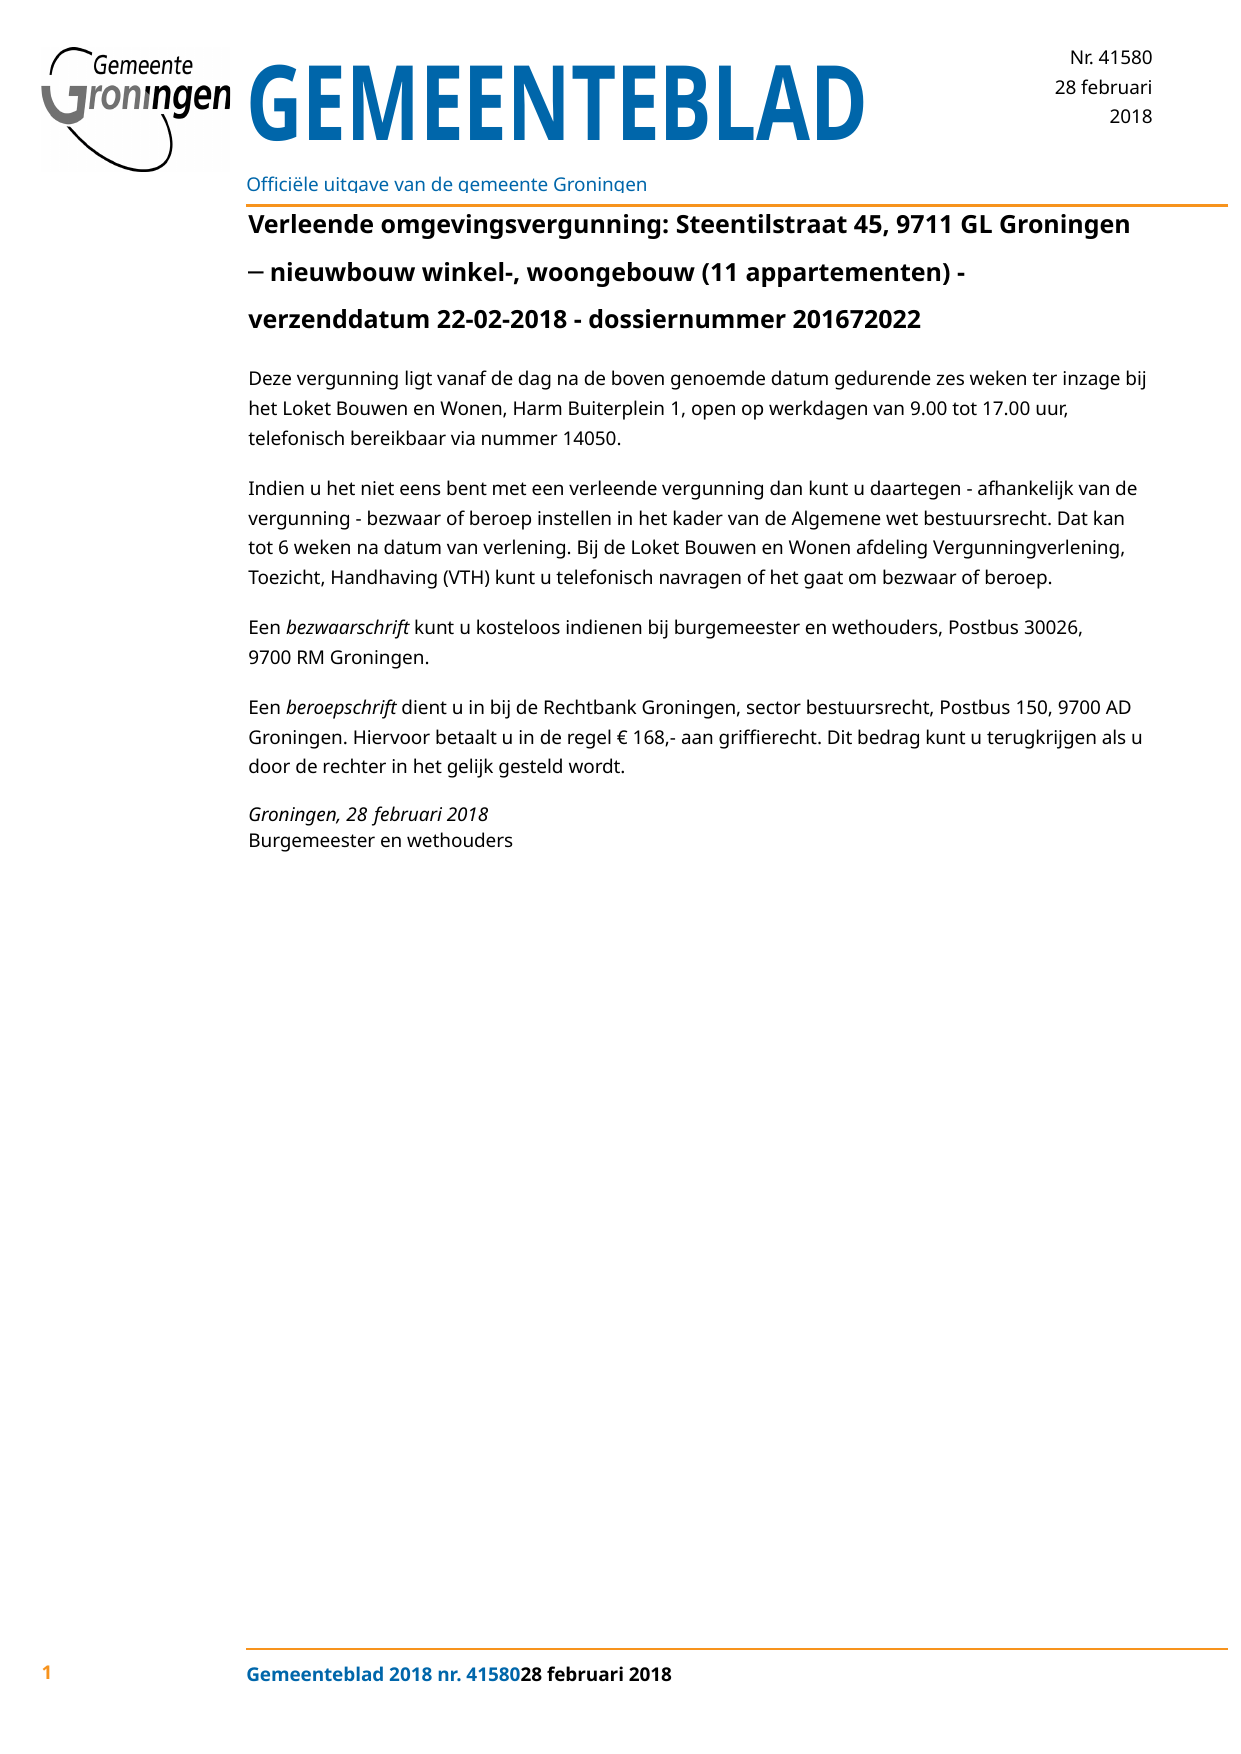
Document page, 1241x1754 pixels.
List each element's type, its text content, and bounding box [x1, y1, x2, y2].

text Burgemeester en wethouders [248, 827, 1152, 853]
text Verleende omgevingsvergunning: Steentilstraat 45, 9711 GL Groningen ─ nieuwbouw winkel-, woongebouw (11 appartementen) - verzenddatum 22-02-2018 - dossiernummer 201672022 [248, 207, 1152, 336]
text Een bezwaarschrift kunt u kosteloos indienen bij burgemeester en wethouders, Postbus 30026, 9700 RM Groningen. [248, 614, 1152, 669]
text Indien u het niet eens bent met een verleende vergunning dan kunt u daartegen - afhankelijk van de vergunning - bezwaar of beroep instellen in het kader van de Algemene wet bestuursrecht. Dat kan tot 6 weken na datum van verlening. Bij de Loket Bouwen en Wonen afdeling Vergunningverlening, Toezicht, Handhaving (VTH) kunt u telefonisch navragen of het gaat om bezwaar of beroep. [248, 475, 1152, 589]
picture [41, 47, 231, 172]
text Groningen, 28 februari 2018 [248, 801, 1152, 827]
text Deze vergunning ligt vanaf de dag na de boven genoemde datum gedurende zes weken ter inzage bij het Loket Bouwen en Wonen, Harm Buiterplein 1, open op werkdagen van 9.00 tot 17.00 uur, telefonisch bereikbaar via nummer 14050. [248, 366, 1152, 450]
text Een beroepschrift dient u in bij de Rechtbank Groningen, sector bestuursrecht, Postbus 150, 9700 AD Groningen. Hiervoor betaalt u in de regel € 168,- aan griffierecht. Dit bedrag kunt u terugkrijgen als u door de rechter in het gelijk gesteld wordt. [248, 694, 1152, 779]
